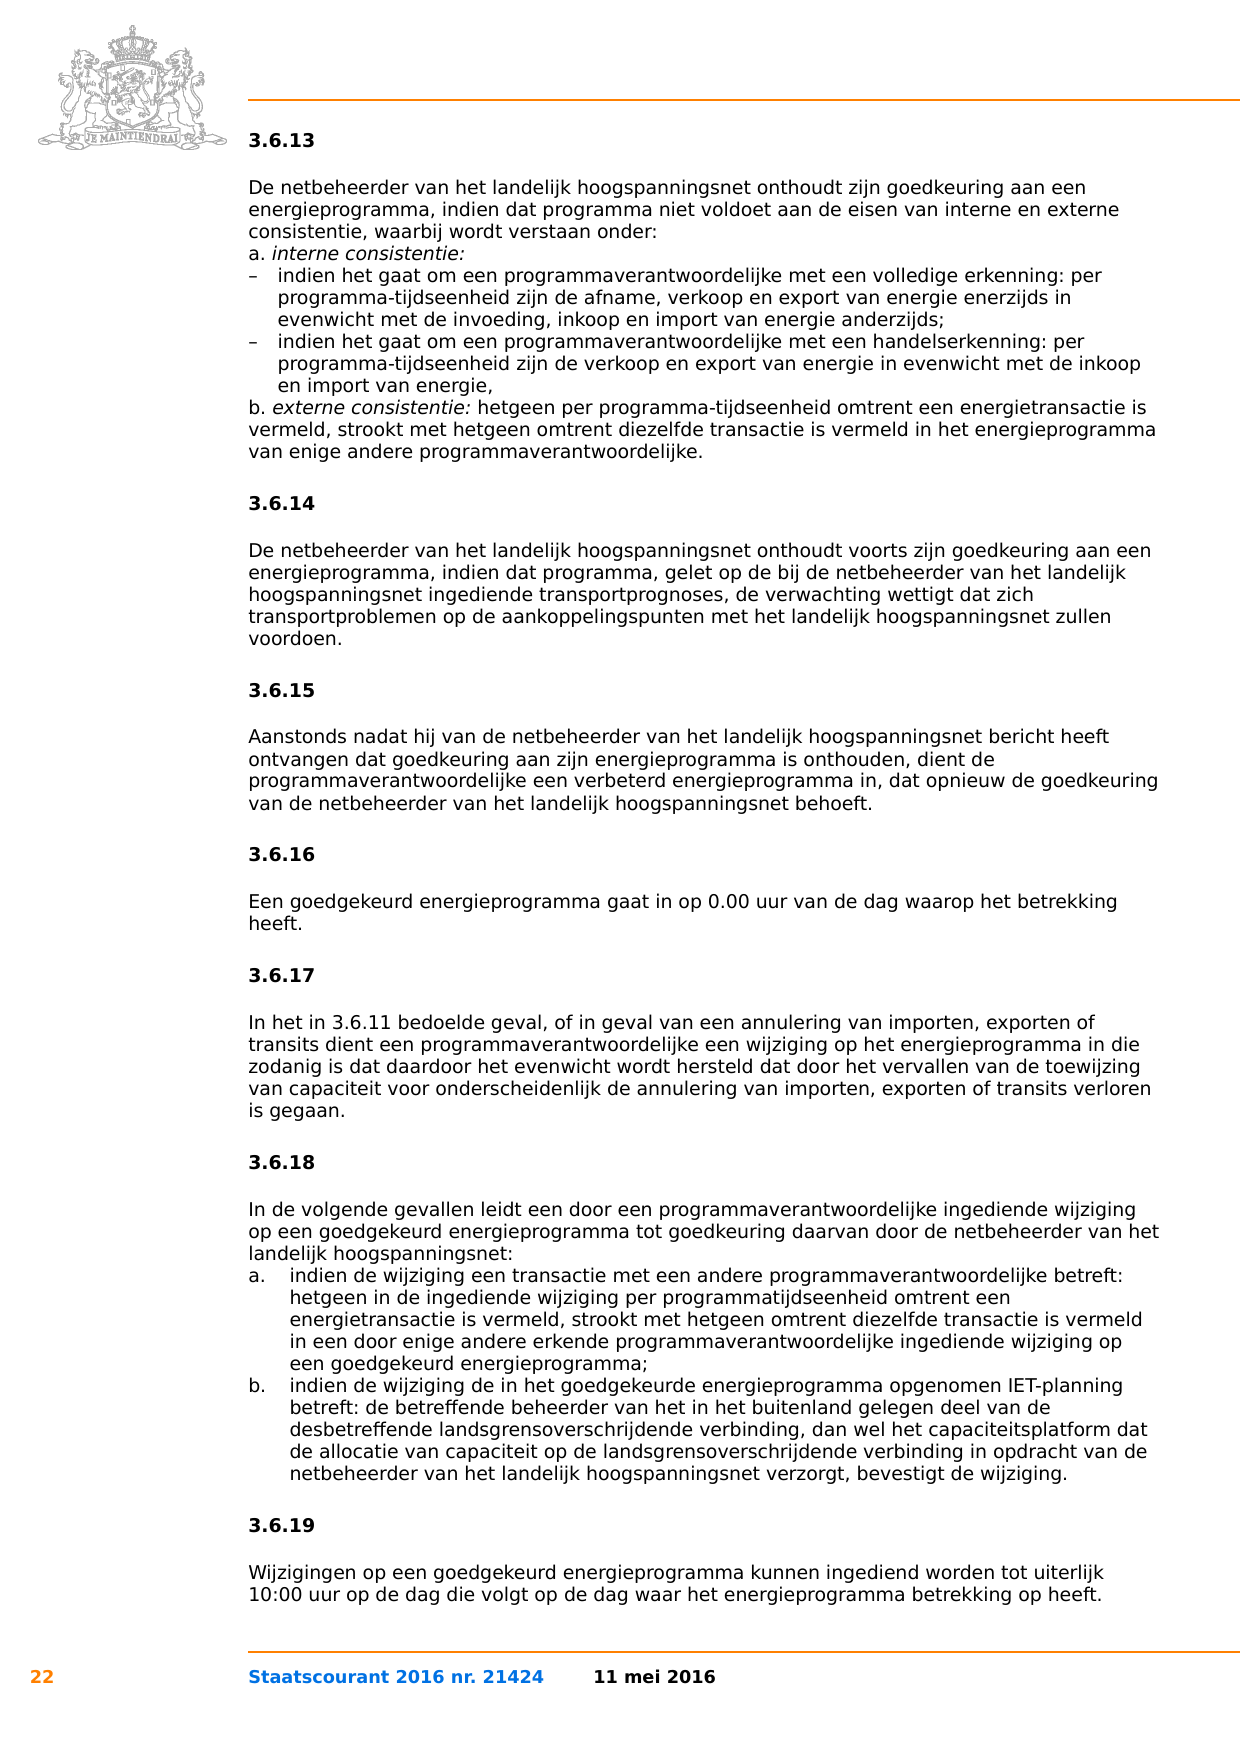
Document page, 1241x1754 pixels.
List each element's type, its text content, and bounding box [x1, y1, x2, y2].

text De netbeheerder van het landelijk hoogspanningsnet onthoudt voorts zijn goedkeuring aan een energieprogramma, indien dat programma, gelet op de bij de netbeheerder van het landelijk hoogspanningsnet ingediende transportprognoses, de verwachting wettigt dat zich transportproblemen op de aankoppelingspunten met het landelijk hoogspanningsnet zullen voordoen. [248, 539, 1163, 649]
picture [38, 25, 227, 150]
text In de volgende gevallen leidt een door een programmaverantwoordelijke ingediende wijziging op een goedgekeurd energieprogramma tot goedkeuring daarvan door de netbeheerder van het landelijk hoogspanningsnet: [248, 1199, 1163, 1265]
text In het in 3.6.11 bedoelde geval, of in geval van een annulering van importen, exporten of transits dient een programmaverantwoordelijke een wijziging op het energieprogramma in die zodanig is dat daardoor het evenwicht wordt hersteld dat door het vervallen van de toewijzing van capaciteit voor onderscheidenlijk de annulering van importen, exporten of transits verloren is gegaan. [248, 1012, 1163, 1122]
text – indien het gaat om een programmaverantwoordelijke met een volledige erkenning: per programma-tijdseenheid zijn de afname, verkoop en export van energie enerzijds in evenwicht met de invoeding, inkoop en import van energie anderzijds; [248, 265, 1163, 331]
text a. interne consistentie: [248, 243, 1163, 265]
text Een goedgekeurd energieprogramma gaat in op 0.00 uur van de dag waarop het betrekking heeft. [248, 891, 1163, 935]
text Wijzigingen op een goedgekeurd energieprogramma kunnen ingediend worden tot uiterlijk 10:00 uur op de dag die volgt op de dag waar het energieprogramma betrekking op heeft. [248, 1562, 1163, 1606]
subtitle 3.6.14 [248, 493, 1163, 514]
text – indien het gaat om een programmaverantwoordelijke met een handelserkenning: per programma-tijdseenheid zijn de verkoop en export van energie in evenwicht met de inkoop en import van energie, [248, 331, 1163, 397]
text Aanstonds nadat hij van de netbeheerder van het landelijk hoogspanningsnet bericht heeft ontvangen dat goedkeuring aan zijn energieprogramma is onthouden, dient de programmaverantwoordelijke een verbeterd energieprogramma in, dat opnieuw de goedkeuring van de netbeheerder van het landelijk hoogspanningsnet behoeft. [248, 726, 1163, 814]
subtitle 3.6.15 [248, 679, 1163, 701]
subtitle 3.6.17 [248, 965, 1163, 987]
subtitle 3.6.16 [248, 844, 1163, 866]
subtitle 3.6.18 [248, 1152, 1163, 1174]
text b. indien de wijziging de in het goedgekeurde energieprogramma opgenomen IET-planning betreft: de betreffende beheerder van het in het buitenland gelegen deel van de desbetreffende landsgrensoverschrijdende verbinding, dan wel het capaciteitsplatform dat de allocatie van capaciteit op de landsgrensoverschrijdende verbinding in opdracht van de netbeheerder van het landelijk hoogspanningsnet verzorgt, bevestigt de wijziging. [248, 1375, 1163, 1485]
text a. indien de wijziging een transactie met een andere programmaverantwoordelijke betreft: hetgeen in de ingediende wijziging per programmatijdseenheid omtrent een energietransactie is vermeld, strookt met hetgeen omtrent diezelfde transactie is vermeld in een door enige andere erkende programmaverantwoordelijke ingediende wijziging op een goedgekeurd energieprogramma; [248, 1265, 1163, 1375]
text De netbeheerder van het landelijk hoogspanningsnet onthoudt zijn goedkeuring aan een energieprogramma, indien dat programma niet voldoet aan de eisen van interne en externe consistentie, waarbij wordt verstaan onder: [248, 177, 1163, 243]
subtitle 3.6.13 [248, 130, 1163, 152]
subtitle 3.6.19 [248, 1515, 1163, 1537]
text b. externe consistentie: hetgeen per programma-tijdseenheid omtrent een energietransactie is vermeld, strookt met hetgeen omtrent diezelfde transactie is vermeld in het energieprogramma van enige andere programmaverantwoordelijke. [248, 397, 1163, 463]
